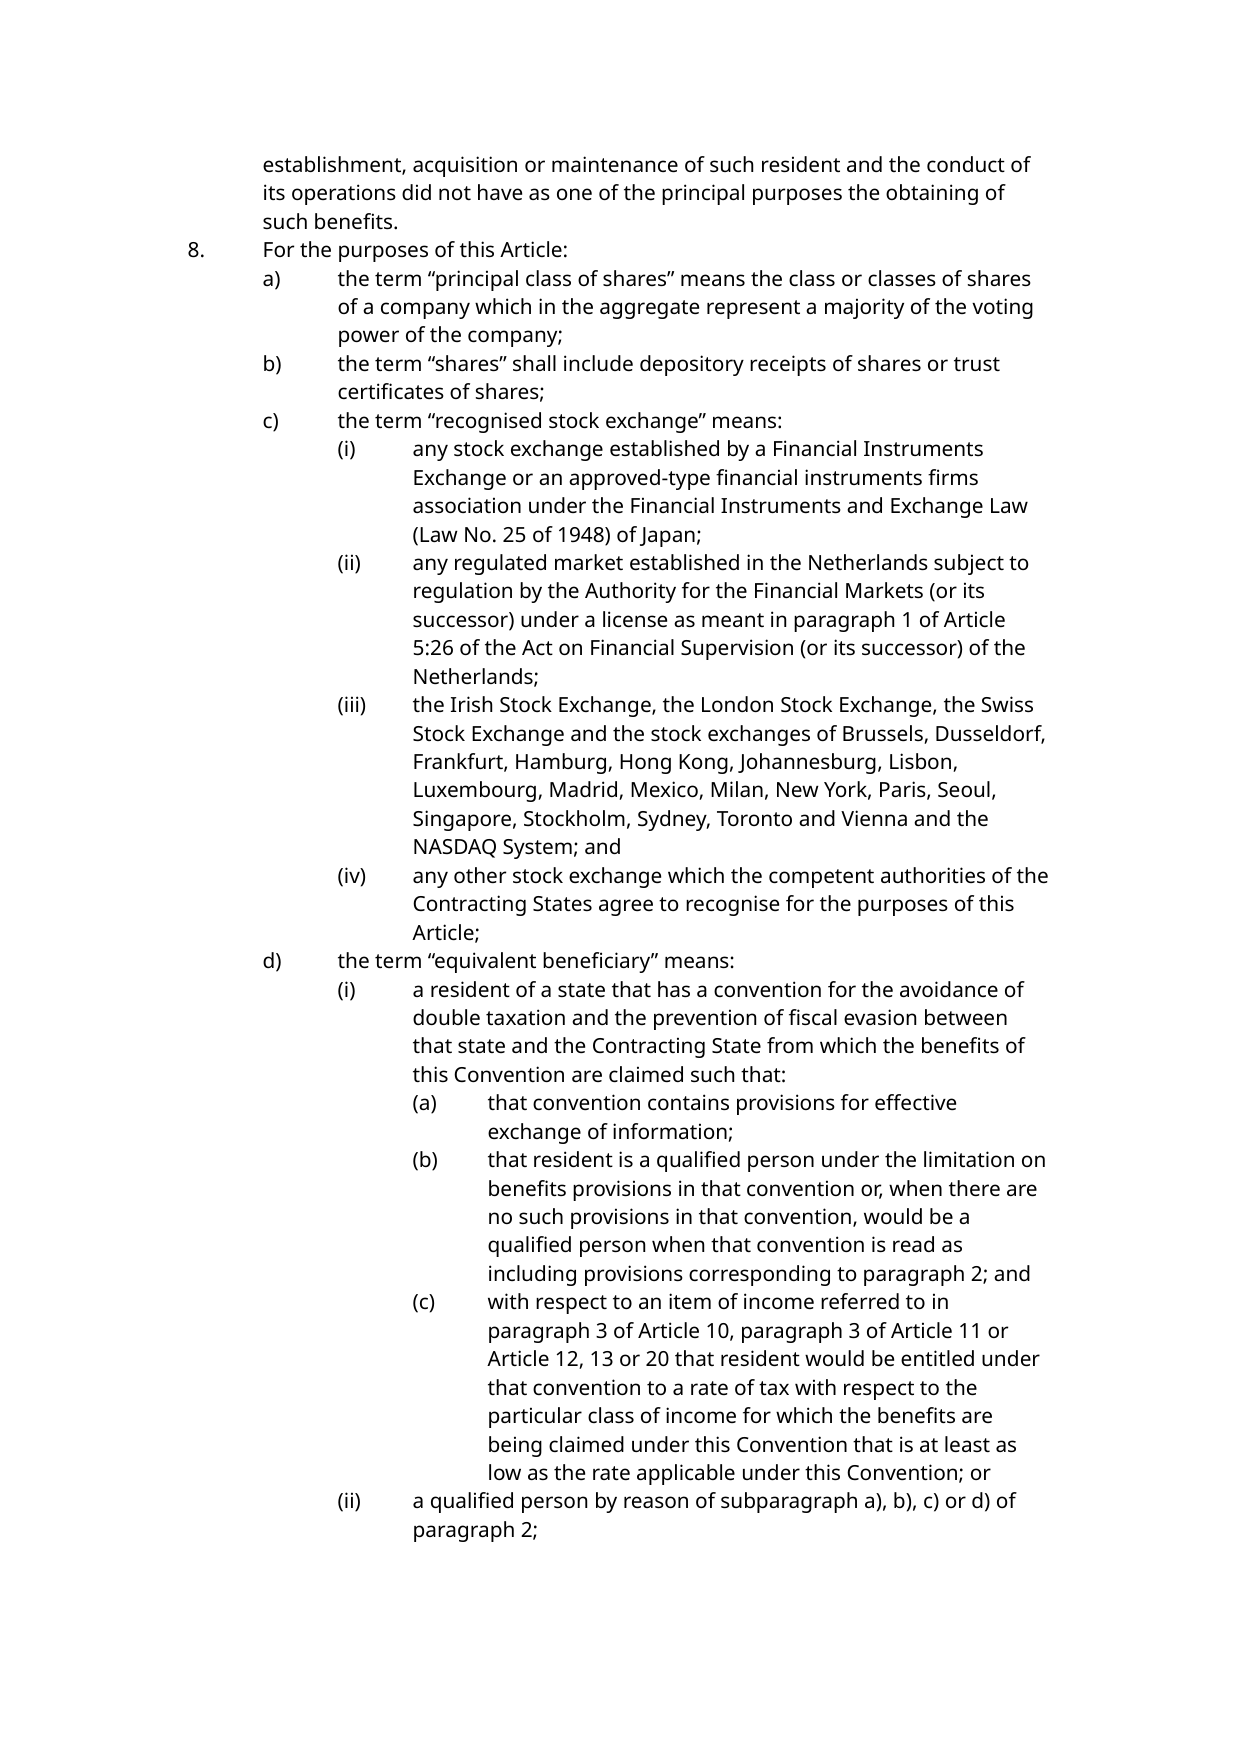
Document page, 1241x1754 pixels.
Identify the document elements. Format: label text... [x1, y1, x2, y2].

list any regulated market established in the Netherlands subject to regulation by the Authority for the Financial Markets (or its successor) under a license as meant in paragraph 1 of Article 5:26 of the Act on Financial Supervision (or its successor) of the Netherlands; [337, 548, 1053, 690]
list that convention contains provisions for effective exchange of information; [412, 1088, 1053, 1145]
list establishment, acquisition or maintenance of such resident and the conduct of its operations did not have as one of the principal purposes the obtaining of such benefits. [187, 150, 1053, 235]
list the term “shares” shall include depository receipts of shares or trust certificates of shares; [262, 349, 1053, 406]
list the Irish Stock Exchange, the London Stock Exchange, the Swiss Stock Exchange and the stock exchanges of Brussels, Dusseldorf, Frankfurt, Hamburg, Hong Kong, Johannesburg, Lisbon, Luxembourg, Madrid, Mexico, Milan, New York, Paris, Seoul, Singapore, Stockholm, Sydney, Toronto and Vienna and the NASDAQ System; and [337, 690, 1053, 861]
list the term “principal class of shares” means the class or classes of shares of a company which in the aggregate represent a majority of the voting power of the company; [262, 264, 1053, 349]
list a resident of a state that has a convention for the avoidance of double taxation and the prevention of fiscal evasion between that state and the Contracting State from which the benefits of this Convention are claimed such that: [337, 975, 1053, 1088]
list For the purposes of this Article: [187, 235, 1053, 264]
list with respect to an item of income referred to in paragraph 3 of Article 10, paragraph 3 of Article 11 or Article 12, 13 or 20 that resident would be entitled under that convention to a rate of tax with respect to the particular class of income for which the benefits are being claimed under this Convention that is at least as low as the rate applicable under this Convention; or [412, 1287, 1053, 1487]
list that resident is a qualified person under the limitation on benefits provisions in that convention or, when there are no such provisions in that convention, would be a qualified person when that convention is read as including provisions corresponding to paragraph 2; and [412, 1145, 1053, 1287]
list any stock exchange established by a Financial Instruments Exchange or an approved-type financial instruments firms association under the Financial Instruments and Exchange Law (Law No. 25 of 1948) of Japan; [337, 434, 1053, 548]
list the term “equivalent beneficiary” means: [262, 946, 1053, 975]
list any other stock exchange which the competent authorities of the Contracting States agree to recognise for the purposes of this Article; [337, 861, 1053, 946]
list the term “recognised stock exchange” means: [262, 406, 1053, 434]
list a qualified person by reason of subparagraph a), b), c) or d) of paragraph 2; [337, 1487, 1053, 1543]
